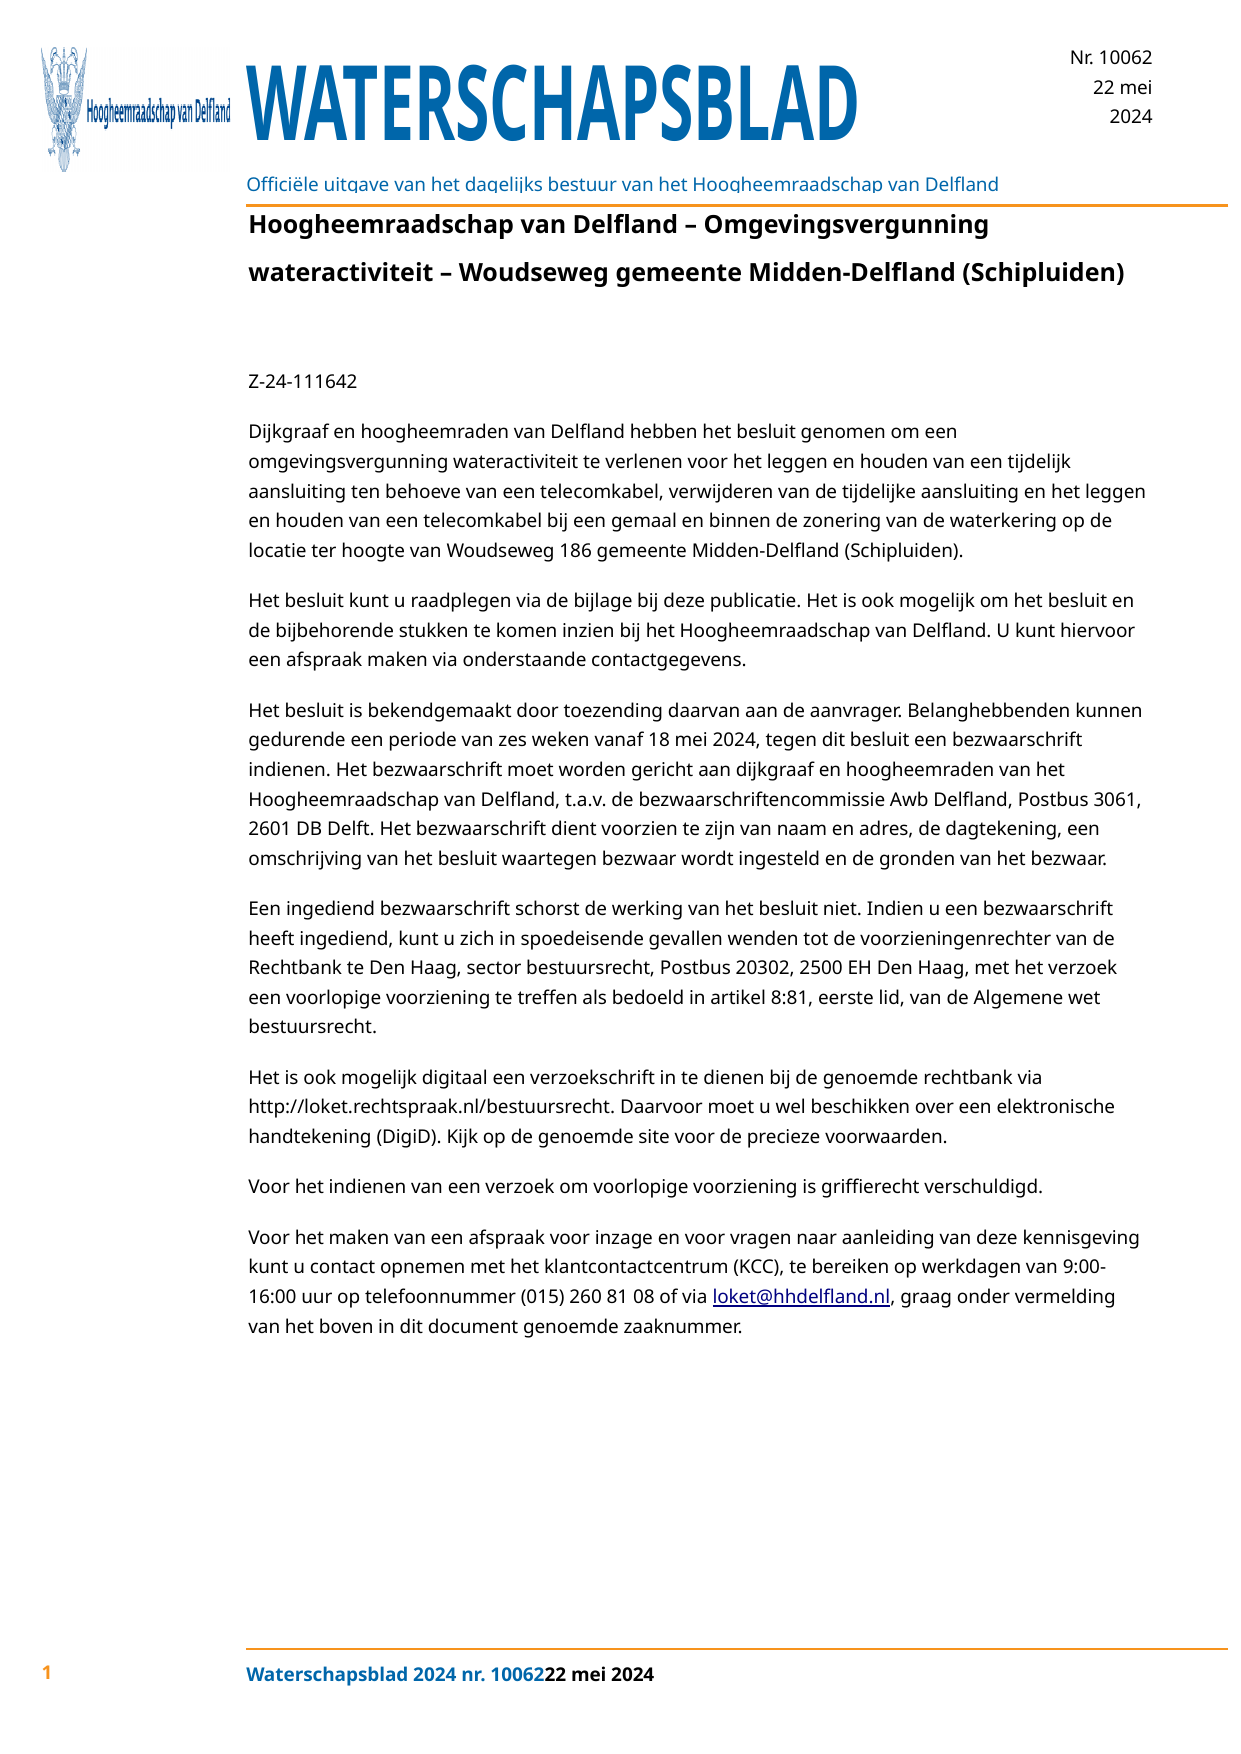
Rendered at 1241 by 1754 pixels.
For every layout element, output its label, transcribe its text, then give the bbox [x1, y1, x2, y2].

text Het is ook mogelijk digitaal een verzoekschrift in te dienen bij de genoemde rechtbank via http://loket.rechtspraak.nl/bestuursrecht. Daarvoor moet u wel beschikken over een elektronische handtekening (DigiD). Kijk op de genoemde site voor de precieze voorwaarden. [248, 1064, 1152, 1149]
text Het besluit kunt u raadplegen via de bijlage bij deze publicatie. Het is ook mogelijk om het besluit en de bijbehorende stukken te komen inzien bij het Hoogheemraadschap van Delfland. U kunt hiervoor een afspraak maken via onderstaande contactgegevens. [248, 587, 1152, 672]
text Voor het indienen van een verzoek om voorlopige voorziening is griffierecht verschuldigd. [248, 1174, 1152, 1199]
text Hoogheemraadschap van Delfland – Omgevingsvergunning wateractiviteit – Woudseweg gemeente Midden-Delfland (Schipluiden) [248, 207, 1152, 288]
picture [41, 47, 231, 172]
text Dijkgraaf en hoogheemraden van Delfland hebben het besluit genomen om een omgevingsvergunning wateractiviteit te verlenen voor het leggen en houden van een tijdelijk aansluiting ten behoeve van een telecomkabel, verwijderen van de tijdelijke aansluiting en het leggen en houden van een telecomkabel bij een gemaal en binnen de zonering van de waterkering op de locatie ter hoogte van Woudseweg 186 gemeente Midden-Delfland (Schipluiden). [248, 419, 1152, 563]
text Het besluit is bekendgemaakt door toezending daarvan aan de aanvrager. Belanghebbenden kunnen gedurende een periode van zes weken vanaf 18 mei 2024, tegen dit besluit een bezwaarschrift indienen. Het bezwaarschrift moet worden gericht aan dijkgraaf en hoogheemraden van het Hoogheemraadschap van Delfland, t.a.v. de bezwaarschriftencommissie Awb Delfland, Postbus 3061, 2601 DB Delft. Het bezwaarschrift dient voorzien te zijn van naam en adres, de dagtekening, een omschrijving van het besluit waartegen bezwaar wordt ingesteld en de gronden van het bezwaar. [248, 697, 1152, 871]
text Een ingediend bezwaarschrift schorst de werking van het besluit niet. Indien u een bezwaarschrift heeft ingediend, kunt u zich in spoedeisende gevallen wenden tot de voorzieningenrechter van de Rechtbank te Den Haag, sector bestuursrecht, Postbus 20302, 2500 EH Den Haag, met het verzoek een voorlopige voorziening te treffen als bedoeld in artikel 8:81, eerste lid, van de Algemene wet bestuursrecht. [248, 895, 1152, 1039]
text Voor het maken van een afspraak voor inzage en voor vragen naar aanleiding van deze kennisgeving kunt u contact opnemen met het klantcontactcentrum (KCC), te bereiken op werkdagen van 9:00-16:00 uur op telefoonnummer (015) 260 81 08 of via loket@hhdelfland.nl, graag onder vermelding van het boven in dit document genoemde zaaknummer. [248, 1224, 1152, 1339]
text Z-24-111642 [248, 368, 1152, 394]
